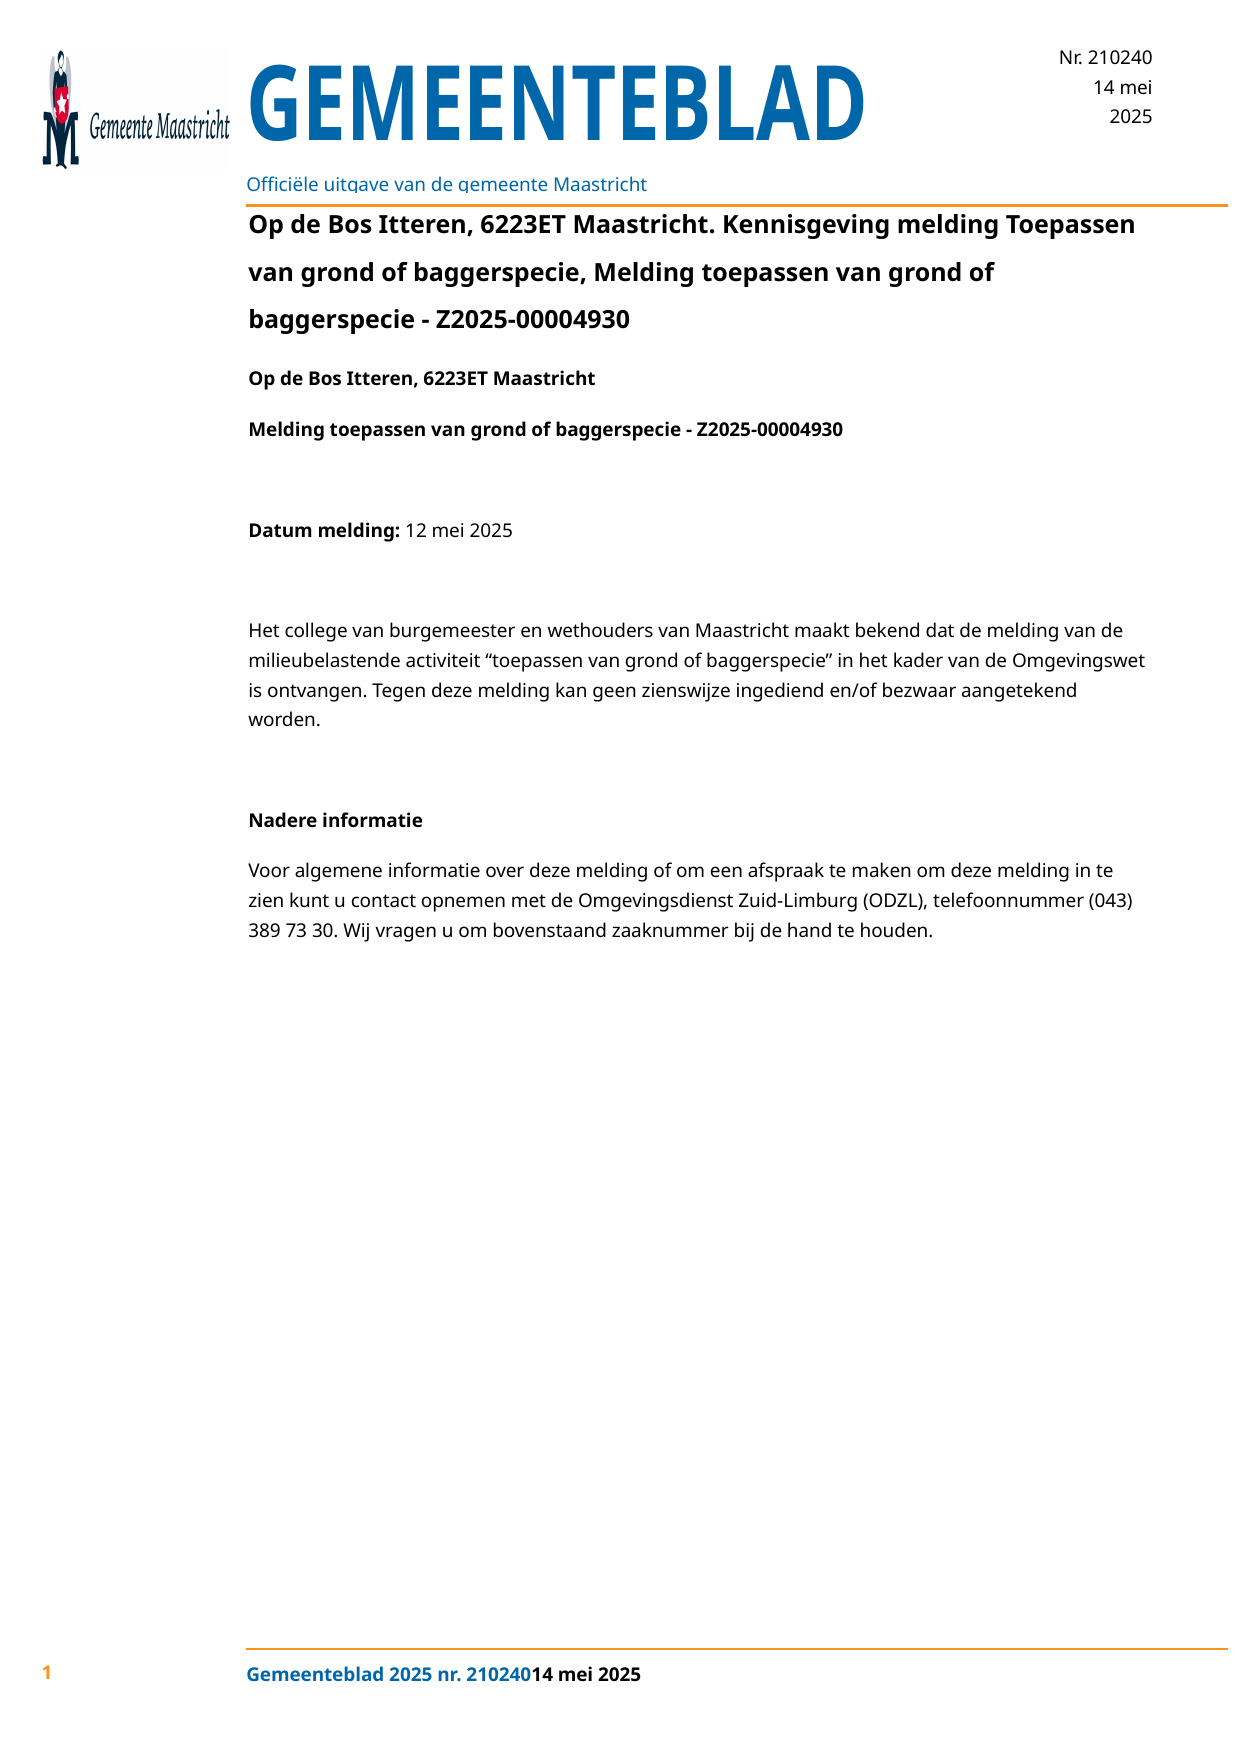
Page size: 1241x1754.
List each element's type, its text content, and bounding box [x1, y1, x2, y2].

text Nadere informatie [248, 807, 1152, 833]
text Op de Bos Itteren, 6223ET Maastricht. Kennisgeving melding Toepassen van grond of baggerspecie, Melding toepassen van grond of baggerspecie - Z2025-00004930 [248, 207, 1152, 336]
text Op de Bos Itteren, 6223ET Maastricht [248, 366, 1152, 391]
text Datum melding: 12 mei 2025 [248, 517, 1152, 542]
text Melding toepassen van grond of baggerspecie - Z2025-00004930 [248, 416, 1152, 442]
text Het college van burgemeester en wethouders van Maastricht maakt bekend dat de melding van de milieubelastende activiteit “toepassen van grond of baggerspecie” in het kader van de Omgevingswet is ontvangen. Tegen deze melding kan geen zienswijze ingediend en/of bezwaar aangetekend worden. [248, 618, 1152, 732]
picture [41, 47, 231, 172]
text Voor algemene informatie over deze melding of om een afspraak te maken om deze melding in te zien kunt u contact opnemen met de Omgevingsdienst Zuid-Limburg (ODZL), telefoonnummer (043) 389 73 30. Wij vragen u om bovenstaand zaaknummer bij de hand te houden. [248, 858, 1152, 942]
